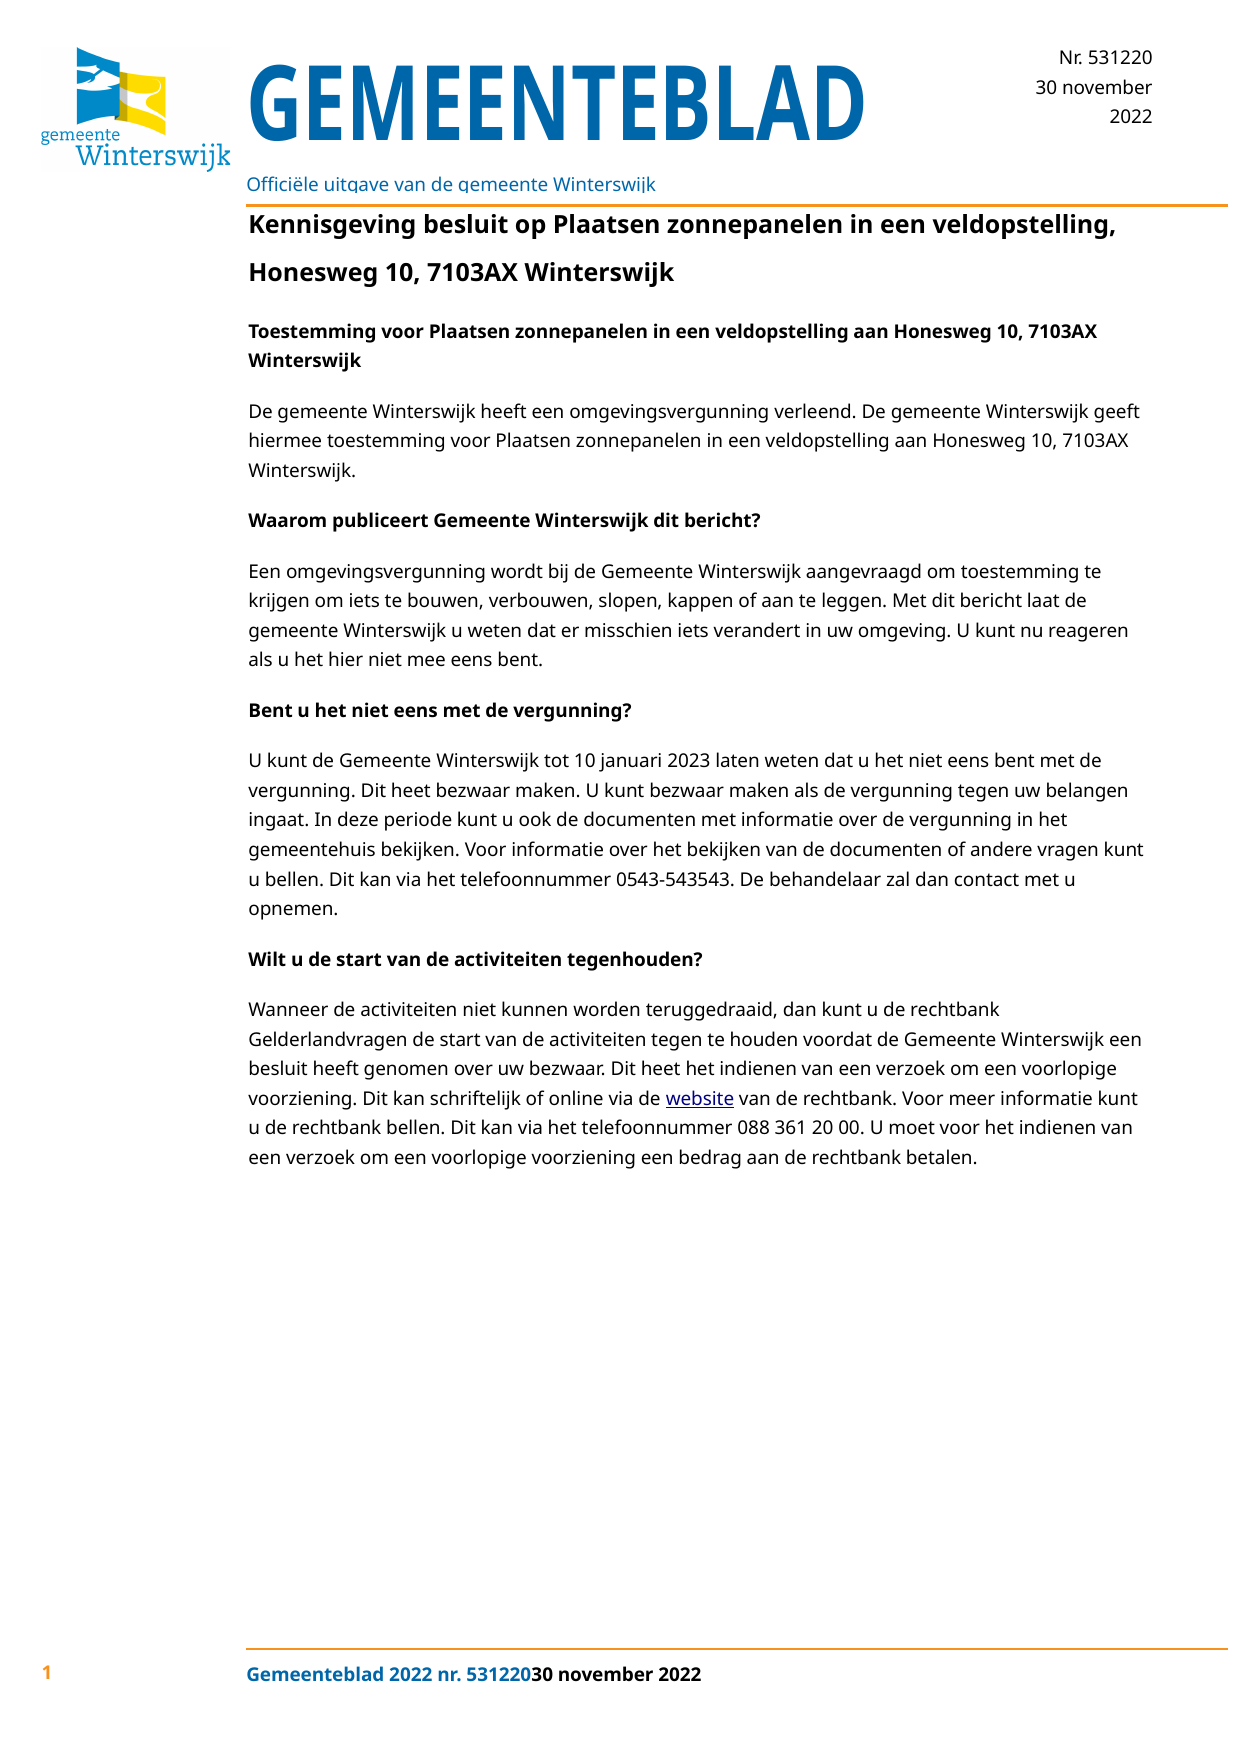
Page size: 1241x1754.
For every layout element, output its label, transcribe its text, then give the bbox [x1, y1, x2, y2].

text Een omgevingsvergunning wordt bij de Gemeente Winterswijk aangevraagd om toestemming te krijgen om iets te bouwen, verbouwen, slopen, kappen of aan te leggen. Met dit bericht laat de gemeente Winterswijk u weten dat er misschien iets verandert in uw omgeving. U kunt nu reageren als u het hier niet mee eens bent. [248, 558, 1152, 672]
text U kunt de Gemeente Winterswijk tot 10 januari 2023 laten weten dat u het niet eens bent met de vergunning. Dit heet bezwaar maken. U kunt bezwaar maken als de vergunning tegen uw belangen ingaat. In deze periode kunt u ook de documenten met informatie over de vergunning in het gemeentehuis bekijken. Voor informatie over het bekijken van de documenten of andere vragen kunt u bellen. Dit kan via het telefoonnummer 0543-543543. De behandelaar zal dan contact met u opnemen. [248, 747, 1152, 921]
text Kennisgeving besluit op Plaatsen zonnepanelen in een veldopstelling, Honesweg 10, 7103AX Winterswijk [248, 207, 1152, 288]
text Toestemming voor Plaatsen zonnepanelen in een veldopstelling aan Honesweg 10, 7103AX Winterswijk [248, 318, 1152, 373]
picture [41, 47, 231, 172]
text Bent u het niet eens met de vergunning? [248, 697, 1152, 723]
text De gemeente Winterswijk heeft een omgevingsvergunning verleend. De gemeente Winterswijk geeft hiermee toestemming voor Plaatsen zonnepanelen in een veldopstelling aan Honesweg 10, 7103AX Winterswijk. [248, 398, 1152, 483]
picture [225, 153, 231, 162]
text Waarom publiceert Gemeente Winterswijk dit bericht? [248, 507, 1152, 533]
text Wilt u de start van de activiteiten tegenhouden? [248, 946, 1152, 972]
text Wanneer de activiteiten niet kunnen worden teruggedraaid, dan kunt u de rechtbank Gelderlandvragen de start van de activiteiten tegen te houden voordat de Gemeente Winterswijk een besluit heeft genomen over uw bezwaar. Dit heet het indienen van een verzoek om een voorlopige voorziening. Dit kan schriftelijk of online via de website van de rechtbank. Voor meer informatie kunt u de rechtbank bellen. Dit kan via het telefoonnummer 088 361 20 00. U moet voor het indienen van een verzoek om een voorlopige voorziening een bedrag aan de rechtbank betalen. [248, 996, 1152, 1170]
